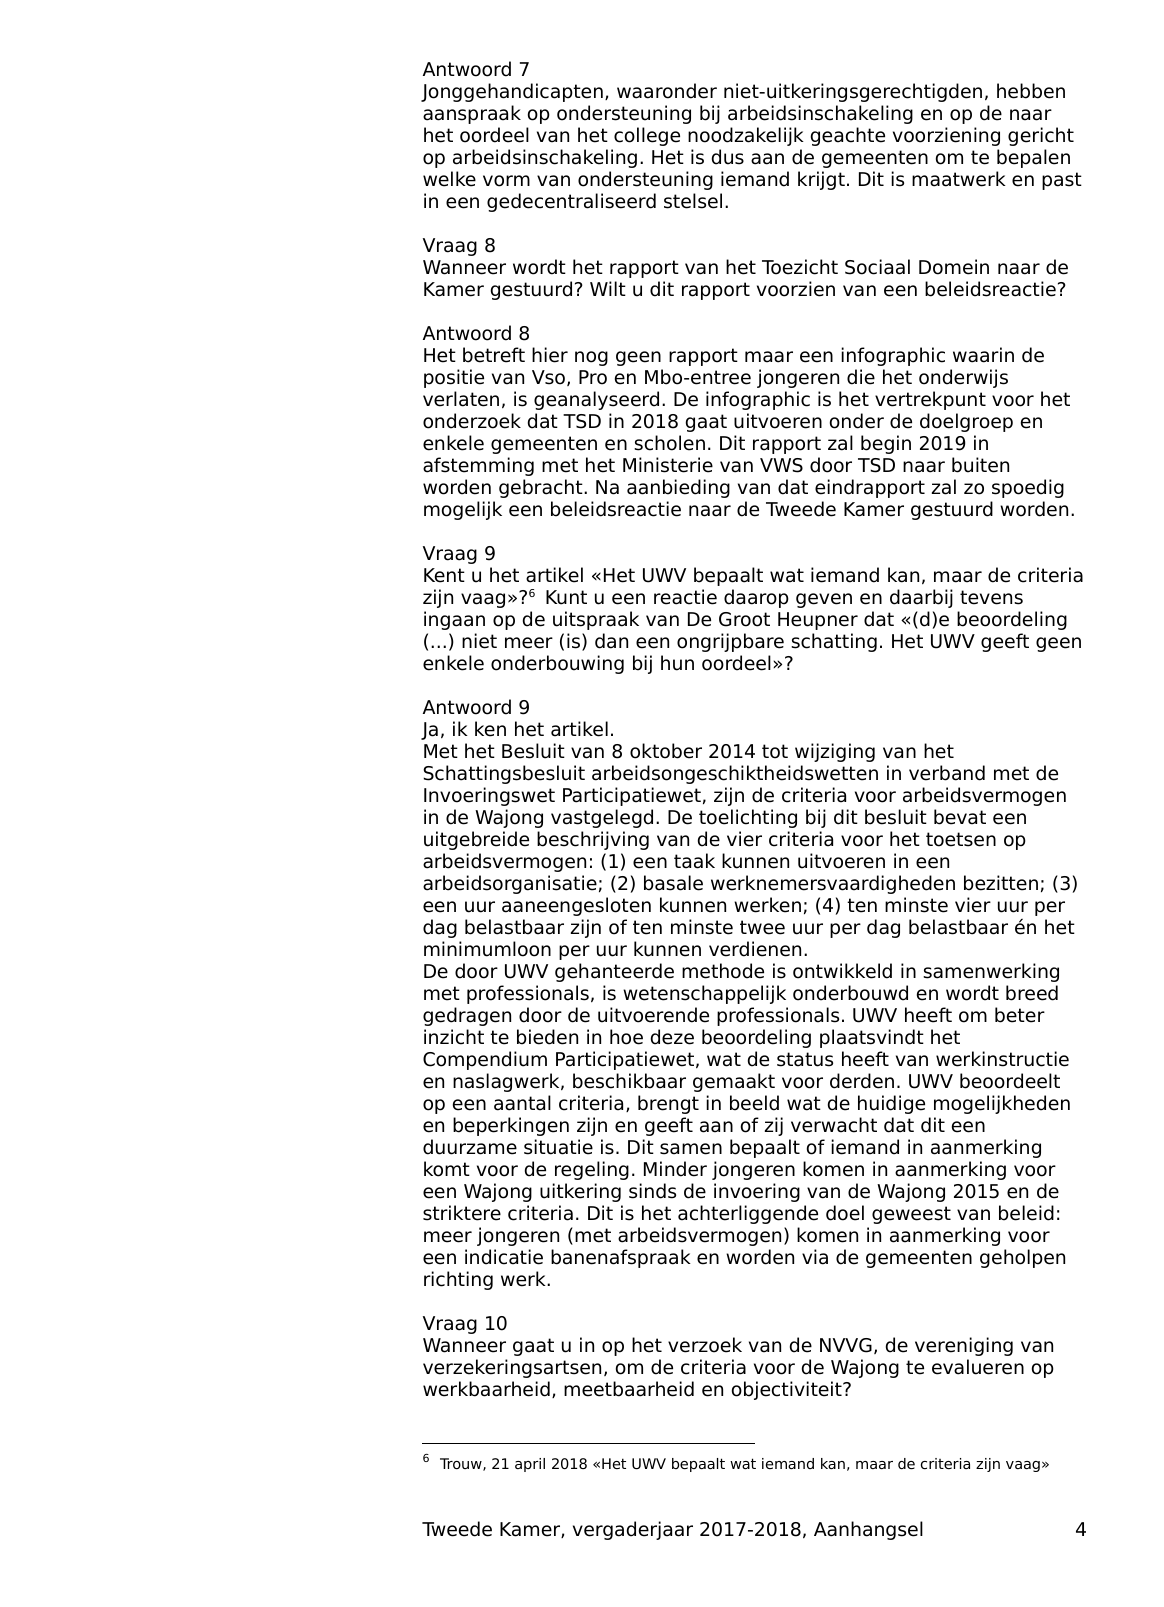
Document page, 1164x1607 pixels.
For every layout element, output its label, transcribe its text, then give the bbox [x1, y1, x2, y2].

text Vraag 9 [422, 543, 1087, 565]
text Wanneer gaat u in op het verzoek van de NVVG, de vereniging van verzekeringsartsen, om de criteria voor de Wajong te evalueren op werkbaarheid, meetbaarheid en objectiviteit? [422, 1335, 1087, 1401]
text Kent u het artikel «Het UWV bepaalt wat iemand kan, maar de criteria zijn vaag»? Kunt u een reactie daarop geven en daarbij tevens ingaan op de uitspraak van De Groot Heupner dat «(d)e beoordeling (...) niet meer (is) dan een ongrijpbare schatting. Het UWV geeft geen enkele onderbouwing bij hun oordeel»? [422, 565, 1087, 675]
text Antwoord 7 [422, 59, 1087, 81]
text Wanneer wordt het rapport van het Toezicht Sociaal Domein naar de Kamer gestuurd? Wilt u dit rapport voorzien van een beleidsreactie? [422, 257, 1087, 301]
text Het betreft hier nog geen rapport maar een infographic waarin de positie van Vso, Pro en Mbo-entree jongeren die het onderwijs verlaten, is geanalyseerd. De infographic is het vertrekpunt voor het onderzoek dat TSD in 2018 gaat uitvoeren onder de doelgroep en enkele gemeenten en scholen. Dit rapport zal begin 2019 in afstemming met het Ministerie van VWS door TSD naar buiten worden gebracht. Na aanbieding van dat eindrapport zal zo spoedig mogelijk een beleidsreactie naar de Tweede Kamer gestuurd worden. [422, 345, 1087, 521]
text Vraag 10 [422, 1313, 1087, 1335]
text Ja, ik ken het artikel. [422, 719, 1087, 741]
text Antwoord 8 [422, 323, 1087, 345]
text Trouw, 21 april 2018 «Het UWV bepaalt wat iemand kan, maar de criteria zijn vaag» [422, 1452, 1087, 1474]
text Jonggehandicapten, waaronder niet-uitkeringsgerechtigden, hebben aanspraak op ondersteuning bij arbeidsinschakeling en op de naar het oordeel van het college noodzakelijk geachte voorziening gericht op arbeidsinschakeling. Het is dus aan de gemeenten om te bepalen welke vorm van ondersteuning iemand krijgt. Dit is maatwerk en past in een gedecentraliseerd stelsel. [422, 81, 1087, 213]
text De door UWV gehanteerde methode is ontwikkeld in samenwerking met professionals, is wetenschappelijk onderbouwd en wordt breed gedragen door de uitvoerende professionals. UWV heeft om beter inzicht te bieden in hoe deze beoordeling plaatsvindt het Compendium Participatiewet, wat de status heeft van werkinstructie en naslagwerk, beschikbaar gemaakt voor derden. UWV beoordeelt op een aantal criteria, brengt in beeld wat de huidige mogelijkheden en beperkingen zijn en geeft aan of zij verwacht dat dit een duurzame situatie is. Dit samen bepaalt of iemand in aanmerking komt voor de regeling. Minder jongeren komen in aanmerking voor een Wajong uitkering sinds de invoering van de Wajong 2015 en de striktere criteria. Dit is het achterliggende doel geweest van beleid: meer jongeren (met arbeidsvermogen) komen in aanmerking voor een indicatie banenafspraak en worden via de gemeenten geholpen richting werk. [422, 961, 1087, 1291]
text Antwoord 9 [422, 697, 1087, 719]
text Vraag 8 [422, 235, 1087, 257]
text Met het Besluit van 8 oktober 2014 tot wijziging van het Schattingsbesluit arbeidsongeschiktheidswetten in verband met de Invoeringswet Participatiewet, zijn de criteria voor arbeidsvermogen in de Wajong vastgelegd. De toelichting bij dit besluit bevat een uitgebreide beschrijving van de vier criteria voor het toetsen op arbeidsvermogen: (1) een taak kunnen uitvoeren in een arbeidsorganisatie; (2) basale werknemersvaardigheden bezitten; (3) een uur aaneengesloten kunnen werken; (4) ten minste vier uur per dag belastbaar zijn of ten minste twee uur per dag belastbaar én het minimumloon per uur kunnen verdienen. [422, 741, 1087, 961]
